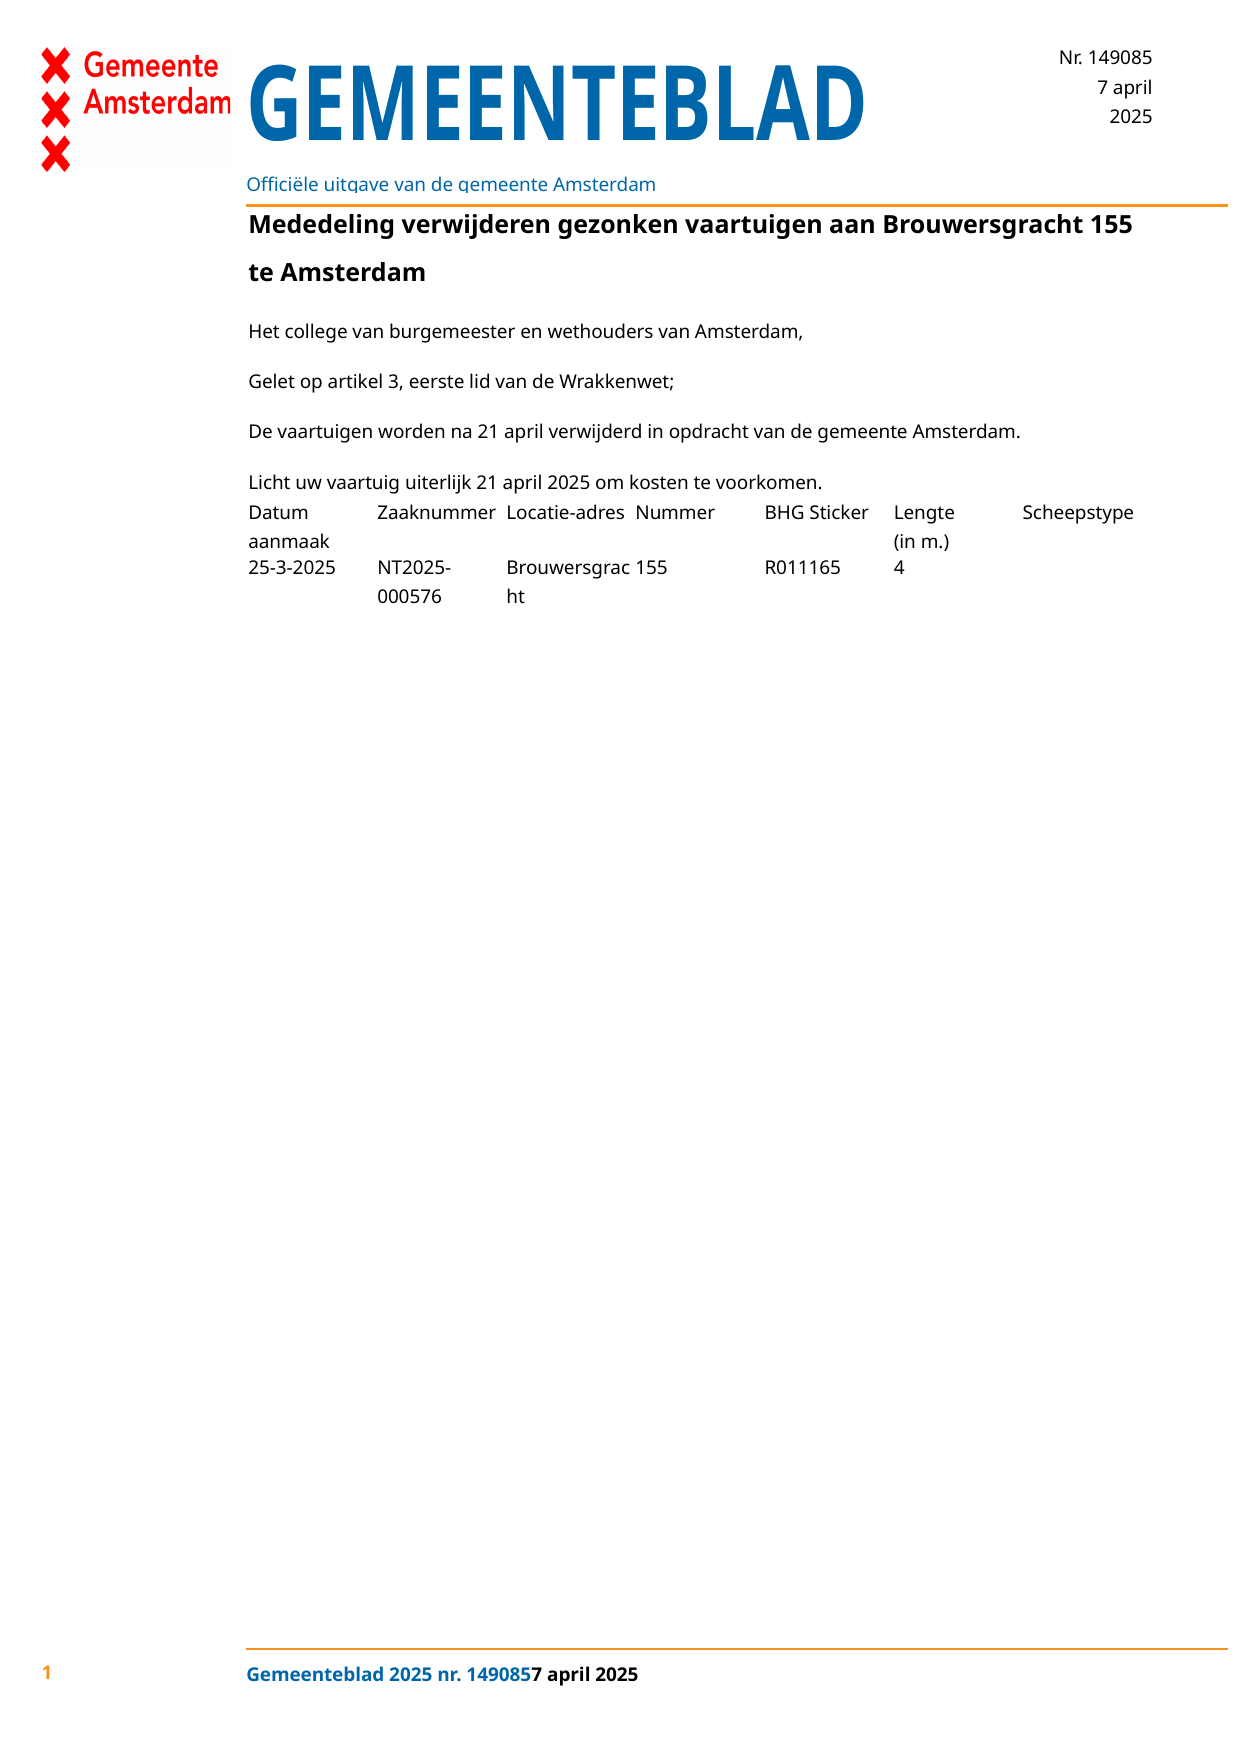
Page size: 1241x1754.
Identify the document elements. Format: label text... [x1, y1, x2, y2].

table_cell R011165 [764, 554, 893, 609]
table_cell Brouwersgracht [506, 554, 635, 609]
table_cell 155 [635, 554, 764, 609]
text De vaartuigen worden na 21 april verwijderd in opdracht van de gemeente Amsterdam. [248, 419, 1152, 444]
table_header Datum aanmaak [248, 499, 377, 554]
picture [41, 47, 231, 172]
table_header Nummer [635, 499, 764, 554]
table_cell 4 [894, 554, 1022, 609]
text Licht uw vaartuig uiterlijk 21 april 2025 om kosten te voorkomen. [248, 469, 1152, 495]
table_cell [1023, 554, 1152, 609]
text Het college van burgemeester en wethouders van Amsterdam, [248, 318, 1152, 344]
table_header Zaaknummer [377, 499, 506, 554]
table_header Locatie-adres [506, 499, 635, 554]
table_header BHG Sticker [764, 499, 893, 554]
table_header Scheepstype [1023, 499, 1152, 554]
table_cell 25-3-2025 [248, 554, 377, 609]
table_cell NT2025-000576 [377, 554, 506, 609]
text Mededeling verwijderen gezonken vaartuigen aan Brouwersgracht 155 te Amsterdam [248, 207, 1152, 288]
table_header Lengte (in m.) [894, 499, 1022, 554]
text Gelet op artikel 3, eerste lid van de Wrakkenwet; [248, 368, 1152, 394]
